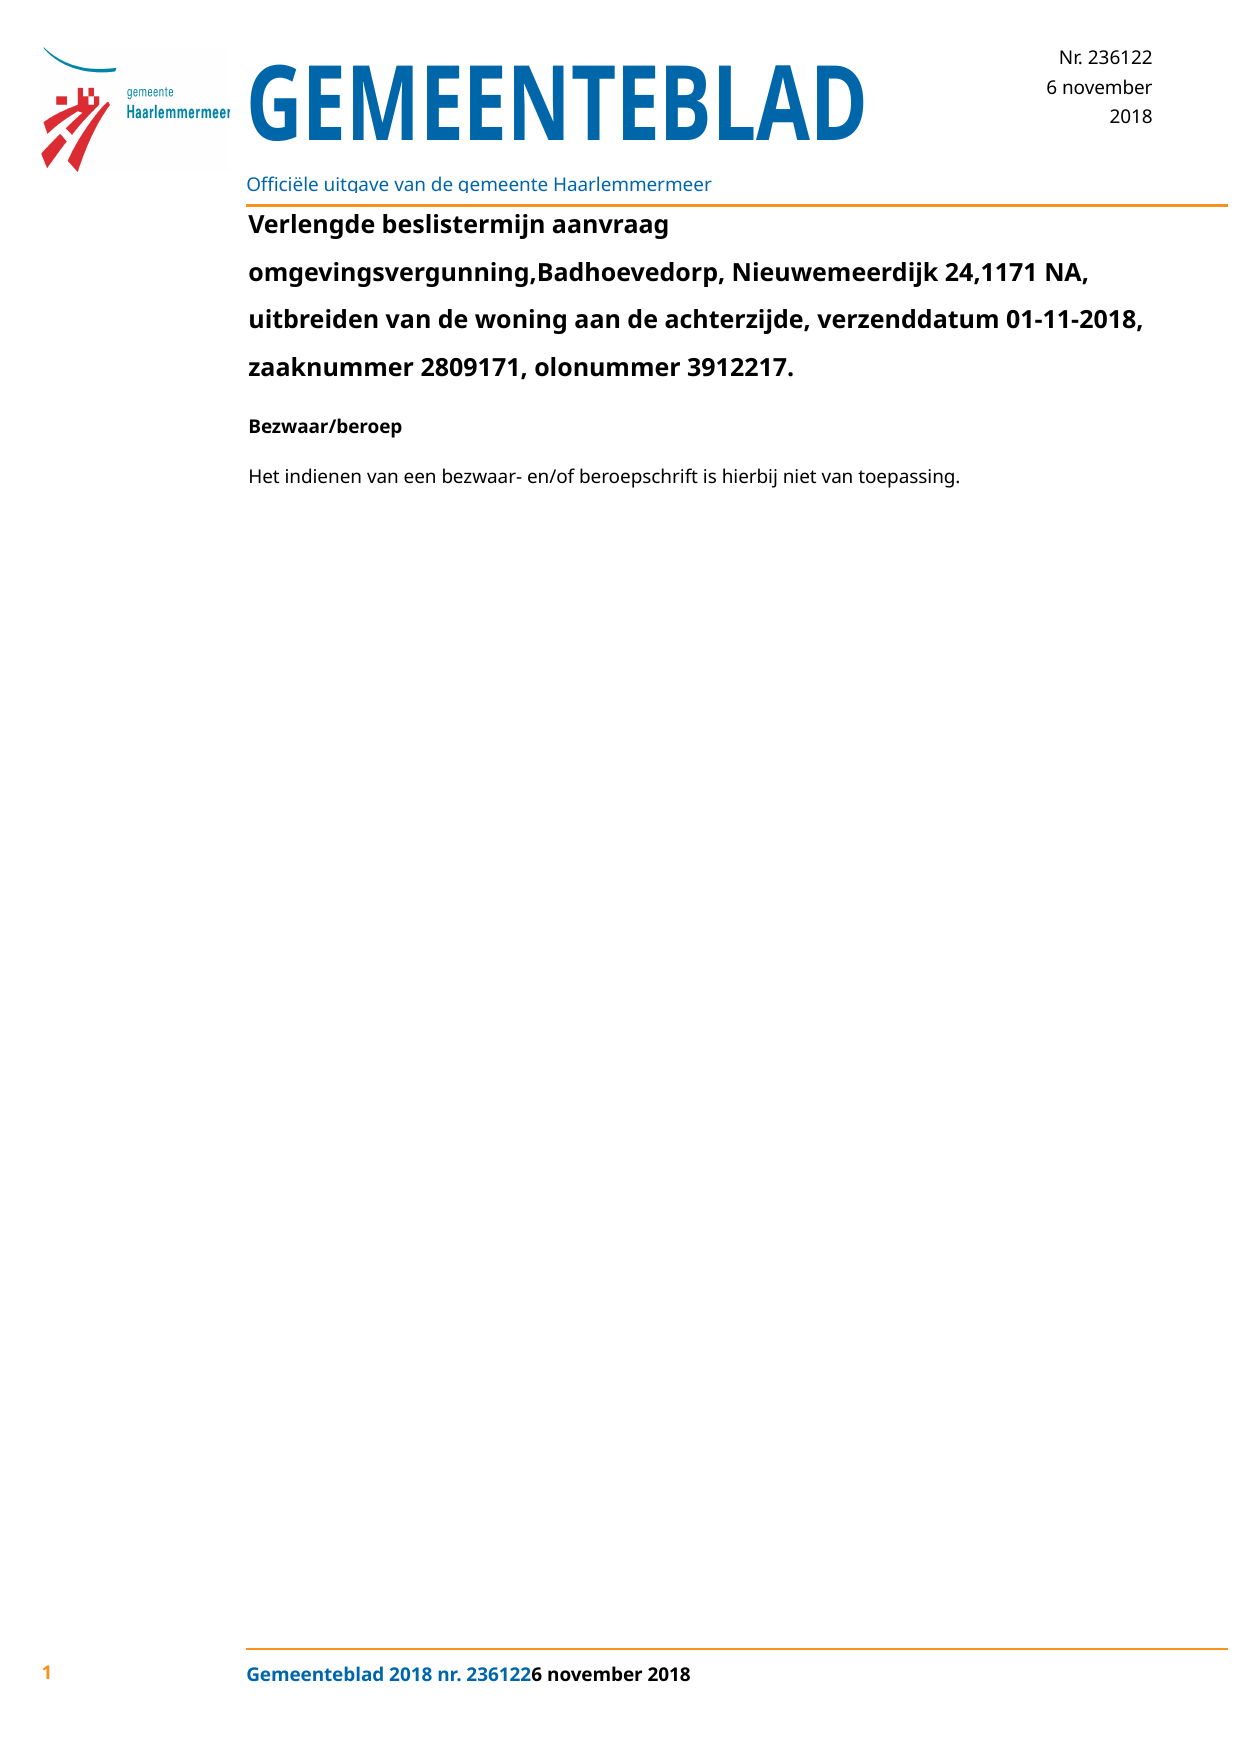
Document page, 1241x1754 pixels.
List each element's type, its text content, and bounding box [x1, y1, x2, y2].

text Bezwaar/beroep [248, 413, 1152, 439]
text Het indienen van een bezwaar- en/of beroepschrift is hierbij niet van toepassing. [248, 463, 1152, 489]
text Verlengde beslistermijn aanvraag omgevingsvergunning,Badhoevedorp, Nieuwemeerdijk 24,1171 NA, uitbreiden van de woning aan de achterzijde, verzenddatum 01-11-2018, zaaknummer 2809171, olonummer 3912217. [248, 207, 1152, 384]
picture [41, 47, 231, 172]
